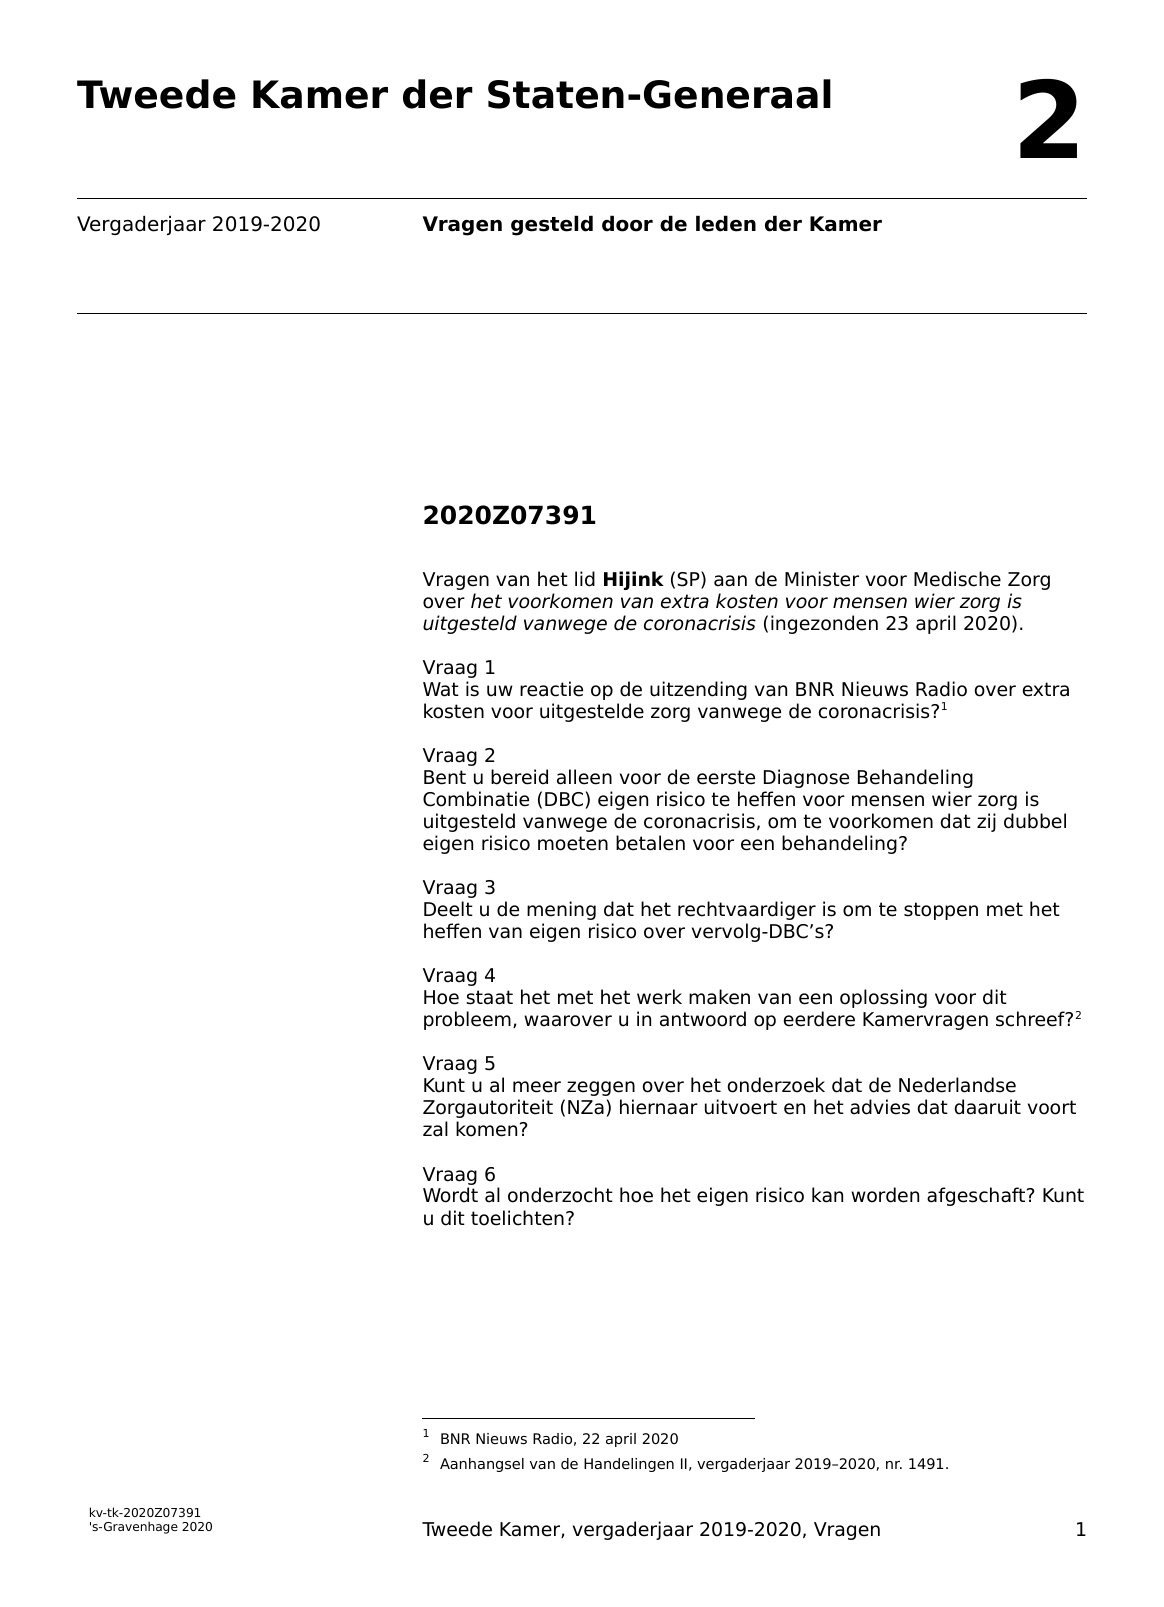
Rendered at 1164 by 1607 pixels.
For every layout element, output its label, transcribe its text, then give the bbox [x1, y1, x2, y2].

table_cell Vergaderjaar 2019-2020 [77, 199, 422, 313]
text Kunt u al meer zeggen over het onderzoek dat de Nederlandse Zorgautoriteit (NZa) hiernaar uitvoert en het advies dat daaruit voort zal komen? [422, 1075, 1087, 1141]
text Vraag 3 [422, 877, 1087, 899]
text Vraag 2 [422, 745, 1087, 767]
text Deelt u de mening dat het rechtvaardiger is om te stoppen met het heffen van eigen risico over vervolg-DBC’s? [422, 899, 1087, 943]
text Hoe staat het met het werk maken van een oplossing voor dit probleem, waarover u in antwoord op eerdere Kamervragen schreef? [422, 987, 1087, 1031]
text Wat is uw reactie op de uitzending van BNR Nieuws Radio over extra kosten voor uitgestelde zorg vanwege de coronacrisis? [422, 679, 1087, 723]
text Vraag 4 [422, 965, 1087, 987]
text 2020Z07391 [422, 501, 1087, 531]
text Vraag 5 [422, 1053, 1087, 1075]
text Vraag 1 [422, 657, 1087, 679]
text 's-Gravenhage 2020 [88, 1520, 323, 1534]
text Wordt al onderzocht hoe het eigen risico kan worden afgeschaft? Kunt u dit toelichten? [422, 1185, 1087, 1229]
text Bent u bereid alleen voor de eerste Diagnose Behandeling Combinatie (DBC) eigen risico te heffen voor mensen wier zorg is uitgesteld vanwege de coronacrisis, om te voorkomen dat zij dubbel eigen risico moeten betalen voor een behandeling? [422, 767, 1087, 855]
text Vraag 6 [422, 1163, 1087, 1185]
text Aanhangsel van de Handelingen II, vergaderjaar 2019–2020, nr. 1491. [422, 1452, 1087, 1474]
table_header Tweede Kamer der Staten-Generaal [77, 59, 886, 198]
table_cell Vragen gesteld door de leden der Kamer [422, 199, 1087, 313]
text BNR Nieuws Radio, 22 april 2020 [422, 1427, 1087, 1449]
text Vragen van het lid Hijink (SP) aan de Minister voor Medische Zorg over het voorkomen van extra kosten voor mensen wier zorg is uitgesteld vanwege de coronacrisis (ingezonden 23 april 2020). [422, 569, 1087, 635]
text kv-tk-2020Z07391 [88, 1506, 323, 1520]
table_header 2 [886, 59, 1087, 198]
